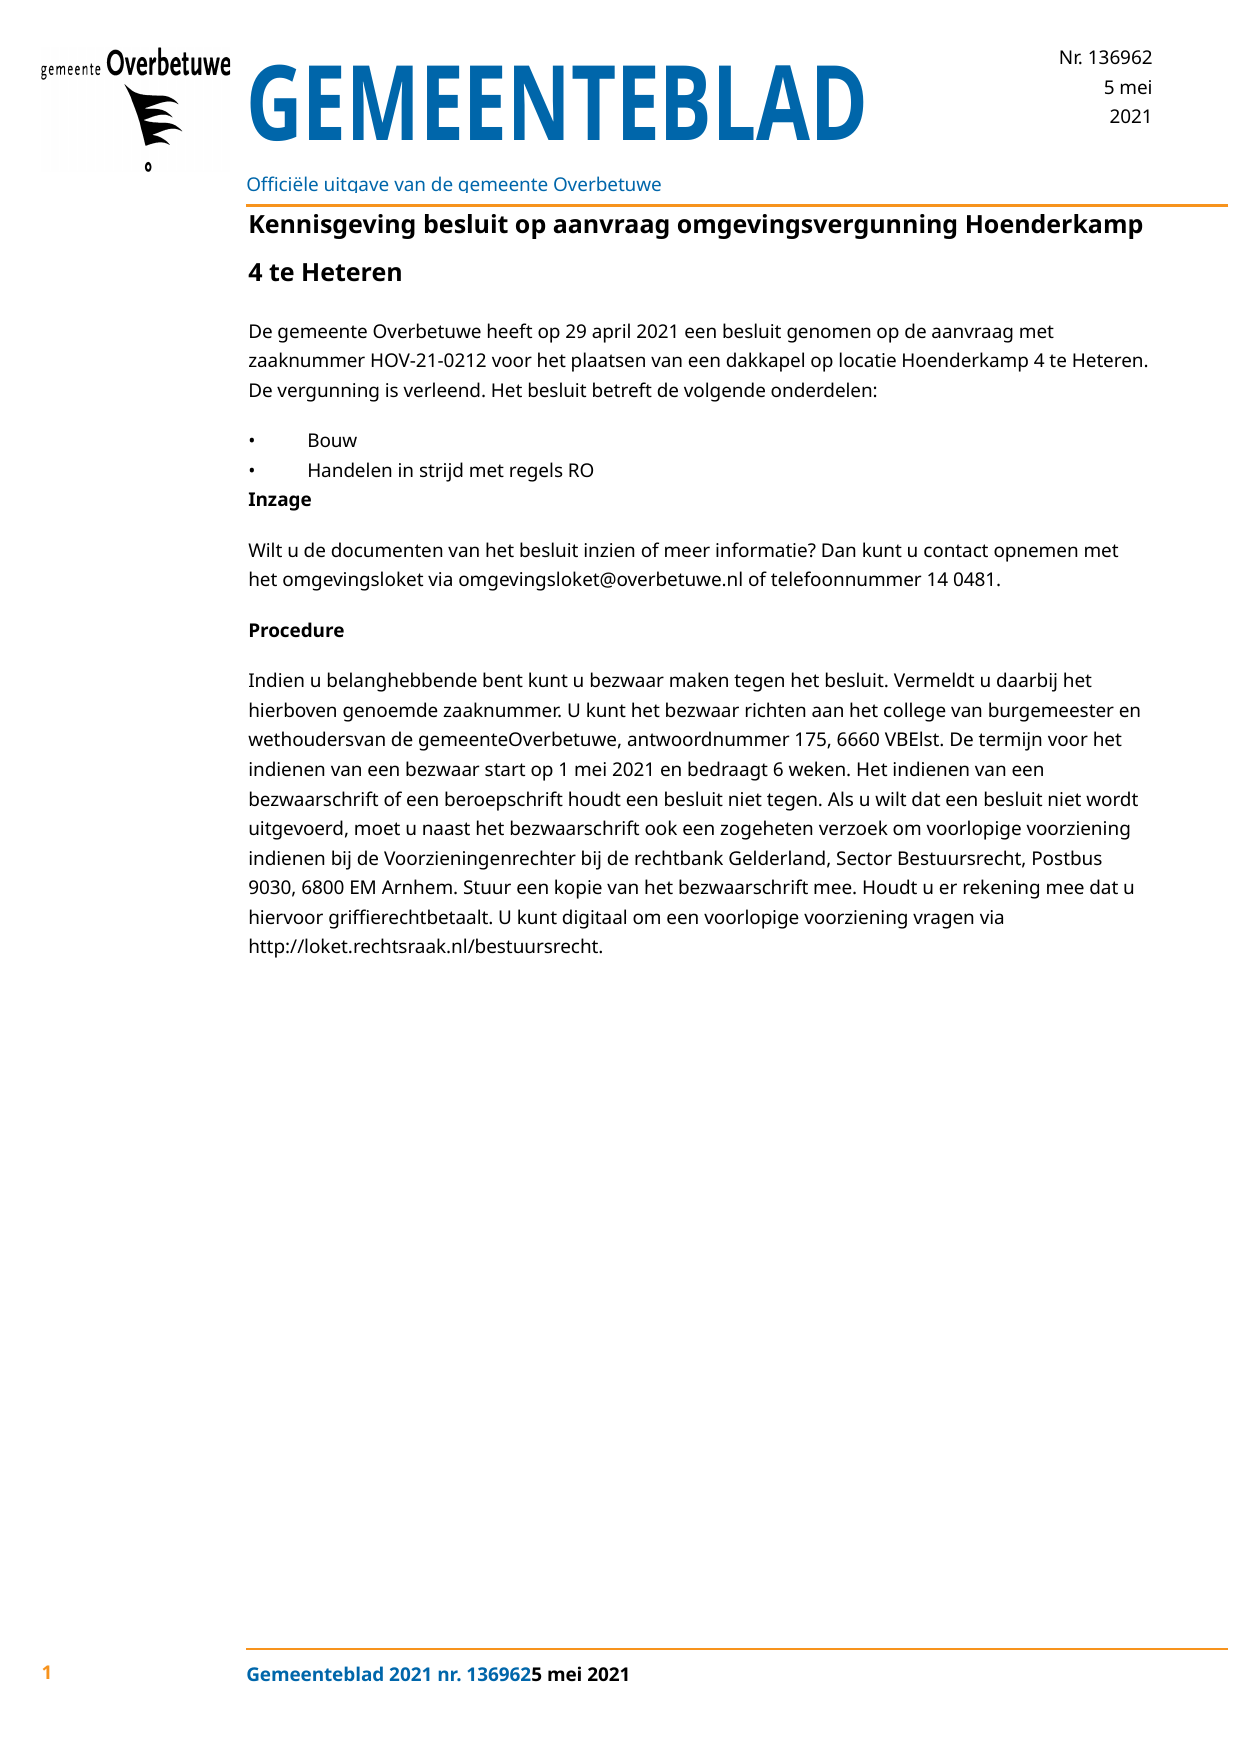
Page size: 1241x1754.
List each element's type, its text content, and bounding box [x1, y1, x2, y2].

list Bouw [248, 427, 1152, 453]
text Indien u belanghebbende bent kunt u bezwaar maken tegen het besluit. Vermeldt u daarbij het hierboven genoemde zaaknummer. U kunt het bezwaar richten aan het college van burgemeester en wethoudersvan de gemeenteOverbetuwe, antwoordnummer 175, 6660 VBElst. De termijn voor het indienen van een bezwaar start op 1 mei 2021 en bedraagt 6 weken. Het indienen van een bezwaarschrift of een beroepschrift houdt een besluit niet tegen. Als u wilt dat een besluit niet wordt uitgevoerd, moet u naast het bezwaarschrift ook een zogeheten verzoek om voorlopige voorziening indienen bij de Voorzieningenrechter bij de rechtbank Gelderland, Sector Bestuursrecht, Postbus 9030, 6800 EM Arnhem. Stuur een kopie van het bezwaarschrift mee. Houdt u er rekening mee dat u hiervoor griffierechtbetaalt. U kunt digitaal om een voorlopige voorziening vragen via http://loket.rechtsraak.nl/bestuursrecht. [248, 667, 1152, 959]
text Wilt u de documenten van het besluit inzien of meer informatie? Dan kunt u contact opnemen met het omgevingsloket via omgevingsloket@overbetuwe.nl of telefoonnummer 14 0481. [248, 537, 1152, 592]
text Procedure [248, 617, 1152, 643]
text Inzage [248, 487, 1152, 512]
list Handelen in strijd met regels RO [248, 457, 1152, 483]
picture [41, 47, 231, 172]
text De gemeente Overbetuwe heeft op 29 april 2021 een besluit genomen op de aanvraag met zaaknummer HOV-21-0212 voor het plaatsen van een dakkapel op locatie Hoenderkamp 4 te Heteren. De vergunning is verleend. Het besluit betreft de volgende onderdelen: [248, 318, 1152, 403]
text Kennisgeving besluit op aanvraag omgevingsvergunning Hoenderkamp 4 te Heteren [248, 207, 1152, 288]
